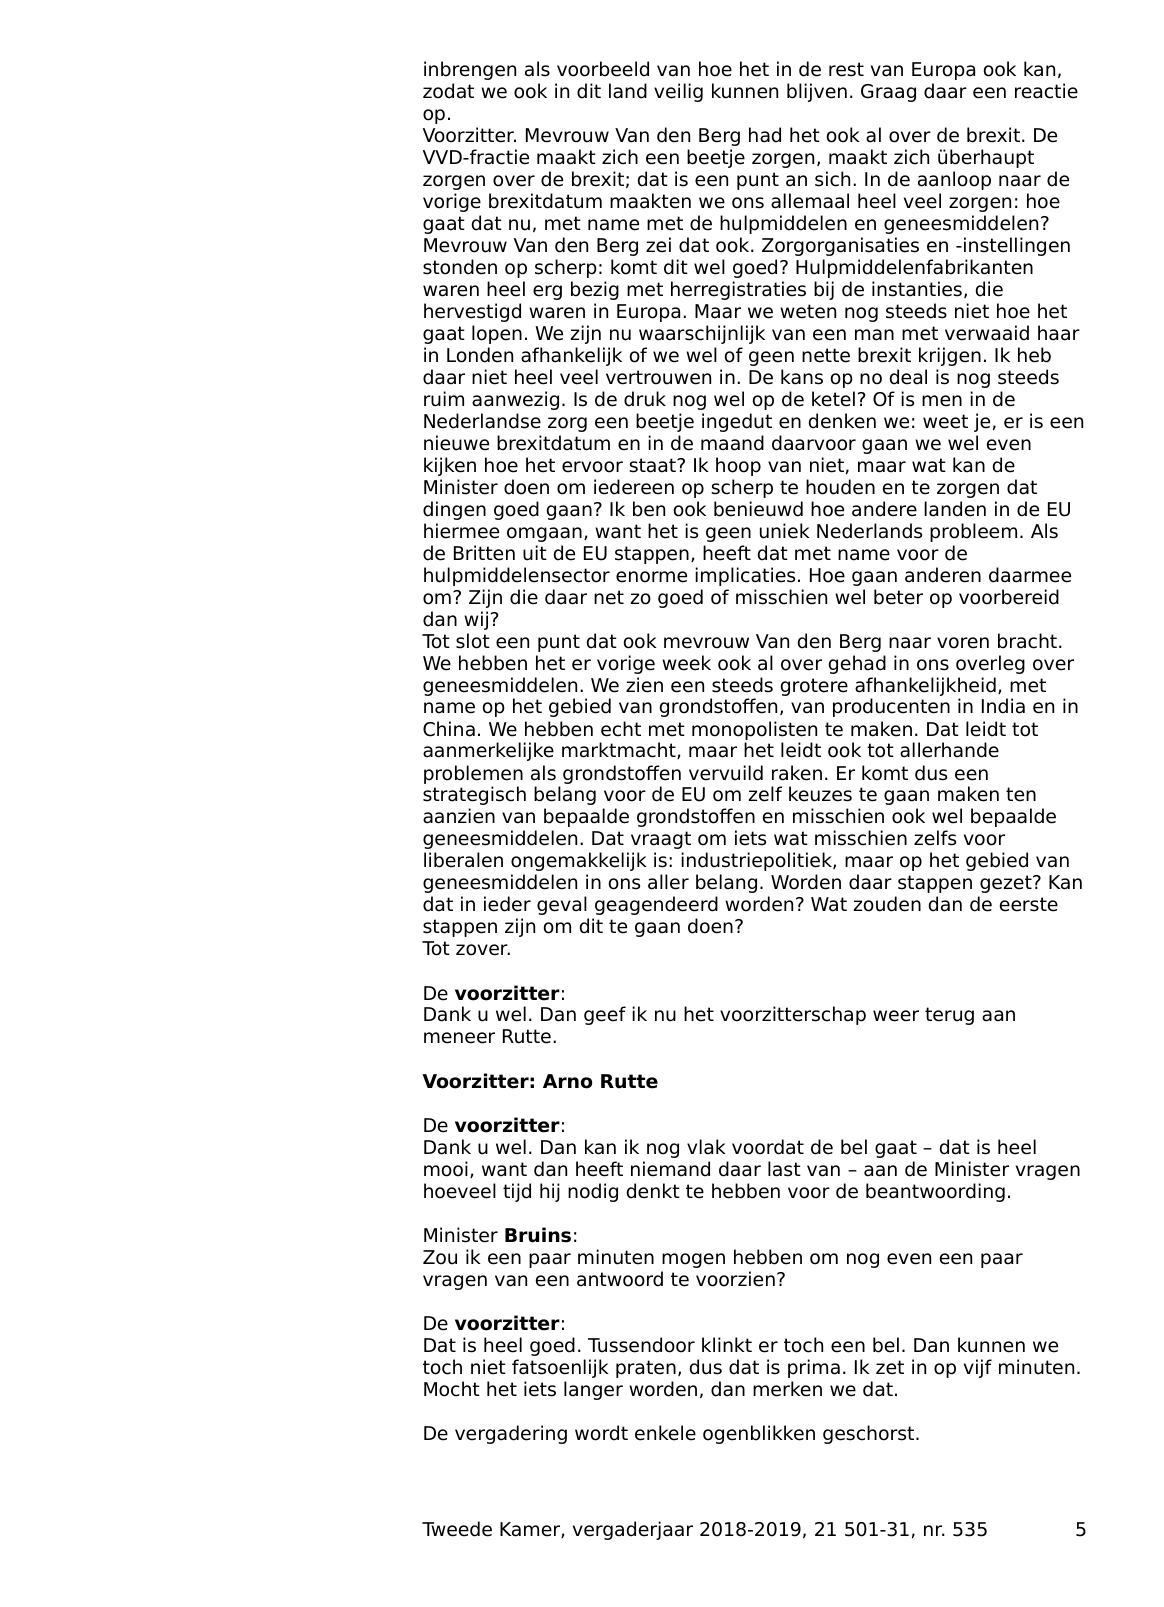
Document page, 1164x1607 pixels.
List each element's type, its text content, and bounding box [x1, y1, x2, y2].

subtitle Voorzitter: Arno Rutte [422, 1071, 1087, 1092]
text De vergadering wordt enkele ogenblikken geschorst. [422, 1423, 1087, 1445]
text Dank u wel. Dan geef ik nu het voorzitterschap weer terug aan meneer Rutte. [422, 1004, 1087, 1048]
text Minister Bruins: [422, 1225, 1087, 1247]
text Dat is heel goed. Tussendoor klinkt er toch een bel. Dan kunnen we toch niet fatsoenlijk praten, dus dat is prima. Ik zet in op vijf minuten. Mocht het iets langer worden, dan merken we dat. [422, 1335, 1087, 1401]
text inbrengen als voorbeeld van hoe het in de rest van Europa ook kan, zodat we ook in dit land veilig kunnen blijven. Graag daar een reactie op. [422, 59, 1087, 125]
text De voorzitter: [422, 1313, 1087, 1335]
text Voorzitter. Mevrouw Van den Berg had het ook al over de brexit. De VVD-fractie maakt zich een beetje zorgen, maakt zich überhaupt zorgen over de brexit; dat is een punt an sich. In de aanloop naar de vorige brexitdatum maakten we ons allemaal heel veel zorgen: hoe gaat dat nu, met name met de hulpmiddelen en geneesmiddelen? Mevrouw Van den Berg zei dat ook. Zorgorganisaties en -instellingen stonden op scherp: komt dit wel goed? Hulpmiddelenfabrikanten waren heel erg bezig met herregistraties bij de instanties, die hervestigd waren in Europa. Maar we weten nog steeds niet hoe het gaat lopen. We zijn nu waarschijnlijk van een man met verwaaid haar in Londen afhankelijk of we wel of geen nette brexit krijgen. Ik heb daar niet heel veel vertrouwen in. De kans op no deal is nog steeds ruim aanwezig. Is de druk nog wel op de ketel? Of is men in de Nederlandse zorg een beetje ingedut en denken we: weet je, er is een nieuwe brexitdatum en in de maand daarvoor gaan we wel even kijken hoe het ervoor staat? Ik hoop van niet, maar wat kan de Minister doen om iedereen op scherp te houden en te zorgen dat dingen goed gaan? Ik ben ook benieuwd hoe andere landen in de EU hiermee omgaan, want het is geen uniek Nederlands probleem. Als de Britten uit de EU stappen, heeft dat met name voor de hulpmiddelensector enorme implicaties. Hoe gaan anderen daarmee om? Zijn die daar net zo goed of misschien wel beter op voorbereid dan wij? [422, 125, 1087, 631]
text Tot zover. [422, 938, 1087, 960]
text Dank u wel. Dan kan ik nog vlak voordat de bel gaat – dat is heel mooi, want dan heeft niemand daar last van – aan de Minister vragen hoeveel tijd hij nodig denkt te hebben voor de beantwoording. [422, 1137, 1087, 1203]
text De voorzitter: [422, 1115, 1087, 1137]
text De voorzitter: [422, 982, 1087, 1004]
text Tot slot een punt dat ook mevrouw Van den Berg naar voren bracht. We hebben het er vorige week ook al over gehad in ons overleg over geneesmiddelen. We zien een steeds grotere afhankelijkheid, met name op het gebied van grondstoffen, van producenten in India en in China. We hebben echt met monopolisten te maken. Dat leidt tot aanmerkelijke marktmacht, maar het leidt ook tot allerhande problemen als grondstoffen vervuild raken. Er komt dus een strategisch belang voor de EU om zelf keuzes te gaan maken ten aanzien van bepaalde grondstoffen en misschien ook wel bepaalde geneesmiddelen. Dat vraagt om iets wat misschien zelfs voor liberalen ongemakkelijk is: industriepolitiek, maar op het gebied van geneesmiddelen in ons aller belang. Worden daar stappen gezet? Kan dat in ieder geval geagendeerd worden? Wat zouden dan de eerste stappen zijn om dit te gaan doen? [422, 631, 1087, 938]
text Zou ik een paar minuten mogen hebben om nog even een paar vragen van een antwoord te voorzien? [422, 1247, 1087, 1291]
